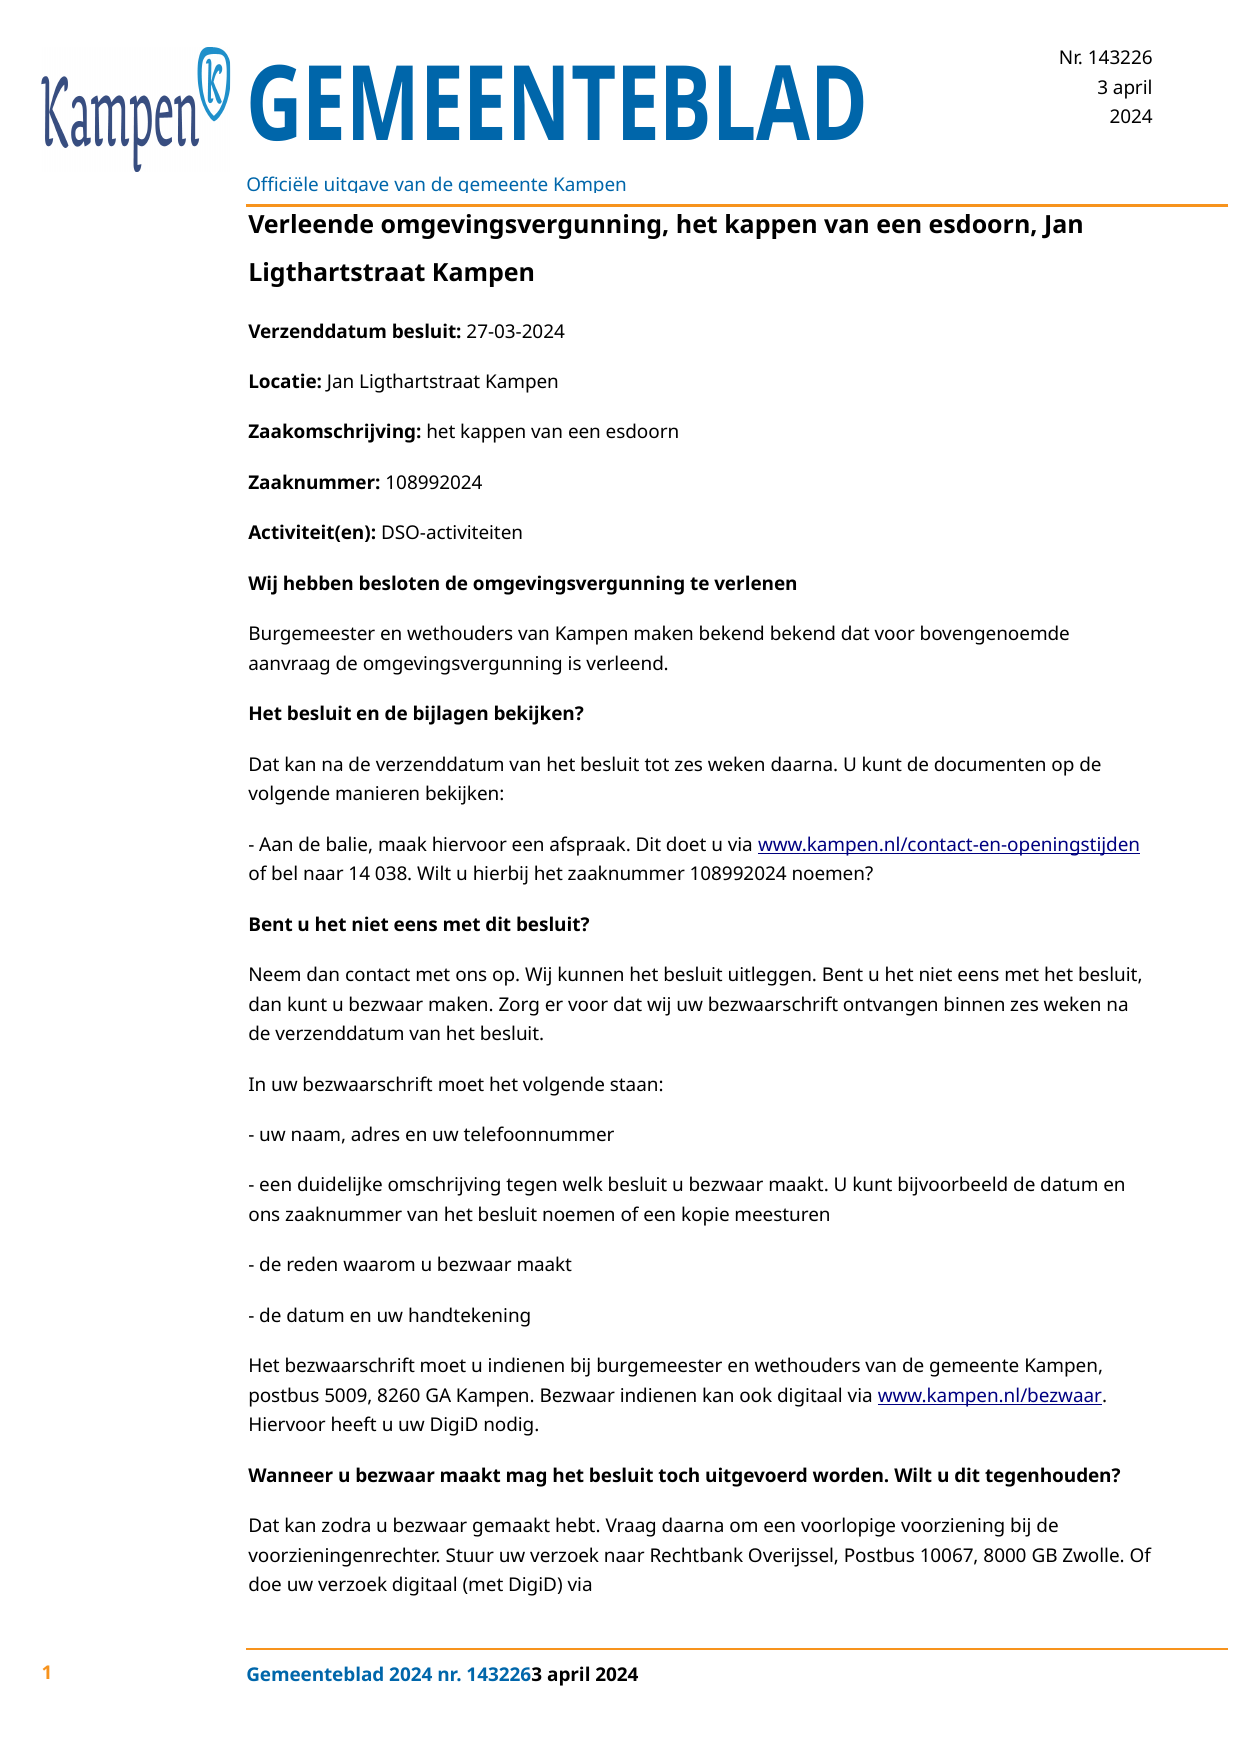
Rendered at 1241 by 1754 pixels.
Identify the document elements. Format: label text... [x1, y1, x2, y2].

text Het bezwaarschrift moet u indienen bij burgemeester en wethouders van de gemeente Kampen, postbus 5009, 8260 GA Kampen. Bezwaar indienen kan ook digitaal via www.kampen.nl/bezwaar. Hiervoor heeft u uw DigiD nodig. [248, 1352, 1152, 1437]
text Zaaknummer: 108992024 [248, 469, 1152, 495]
text - een duidelijke omschrijving tegen welk besluit u bezwaar maakt. U kunt bijvoorbeeld de datum en ons zaaknummer van het besluit noemen of een kopie meesturen [248, 1172, 1152, 1227]
text Verzenddatum besluit: 27-03-2024 [248, 318, 1152, 344]
text Activiteit(en): DSO-activiteiten [248, 519, 1152, 545]
picture [41, 47, 231, 172]
text Het besluit en de bijlagen bekijken? [248, 700, 1152, 726]
text - de datum en uw handtekening [248, 1302, 1152, 1328]
text - de reden waarom u bezwaar maakt [248, 1252, 1152, 1277]
text Zaakomschrijving: het kappen van een esdoorn [248, 419, 1152, 444]
text In uw bezwaarschrift moet het volgende staan: [248, 1071, 1152, 1097]
text Neem dan contact met ons op. Wij kunnen het besluit uitleggen. Bent u het niet eens met het besluit, dan kunt u bezwaar maken. Zorg er voor dat wij uw bezwaarschrift ontvangen binnen zes weken na de verzenddatum van het besluit. [248, 961, 1152, 1046]
text Locatie: Jan Ligthartstraat Kampen [248, 368, 1152, 394]
text - Aan de balie, maak hiervoor een afspraak. Dit doet u via www.kampen.nl/contact-en-openingstijden of bel naar 14 038. Wilt u hierbij het zaaknummer 108992024 noemen? [248, 831, 1152, 886]
text - uw naam, adres en uw telefoonnummer [248, 1121, 1152, 1147]
text Burgemeester en wethouders van Kampen maken bekend bekend dat voor bovengenoemde aanvraag de omgevingsvergunning is verleend. [248, 620, 1152, 676]
text Wanneer u bezwaar maakt mag het besluit toch uitgevoerd worden. Wilt u dit tegenhouden? [248, 1462, 1152, 1488]
text Wij hebben besloten de omgevingsvergunning te verlenen [248, 570, 1152, 596]
text Bent u het niet eens met dit besluit? [248, 911, 1152, 937]
text Verleende omgevingsvergunning, het kappen van een esdoorn, Jan Ligthartstraat Kampen [248, 207, 1152, 288]
text Dat kan zodra u bezwaar gemaakt hebt. Vraag daarna om een voorlopige voorziening bij de voorzieningenrechter. Stuur uw verzoek naar Rechtbank Overijssel, Postbus 10067, 8000 GB Zwolle. Of doe uw verzoek digitaal (met DigiD) via [248, 1512, 1152, 1597]
text Dat kan na de verzenddatum van het besluit tot zes weken daarna. U kunt de documenten op de volgende manieren bekijken: [248, 751, 1152, 806]
